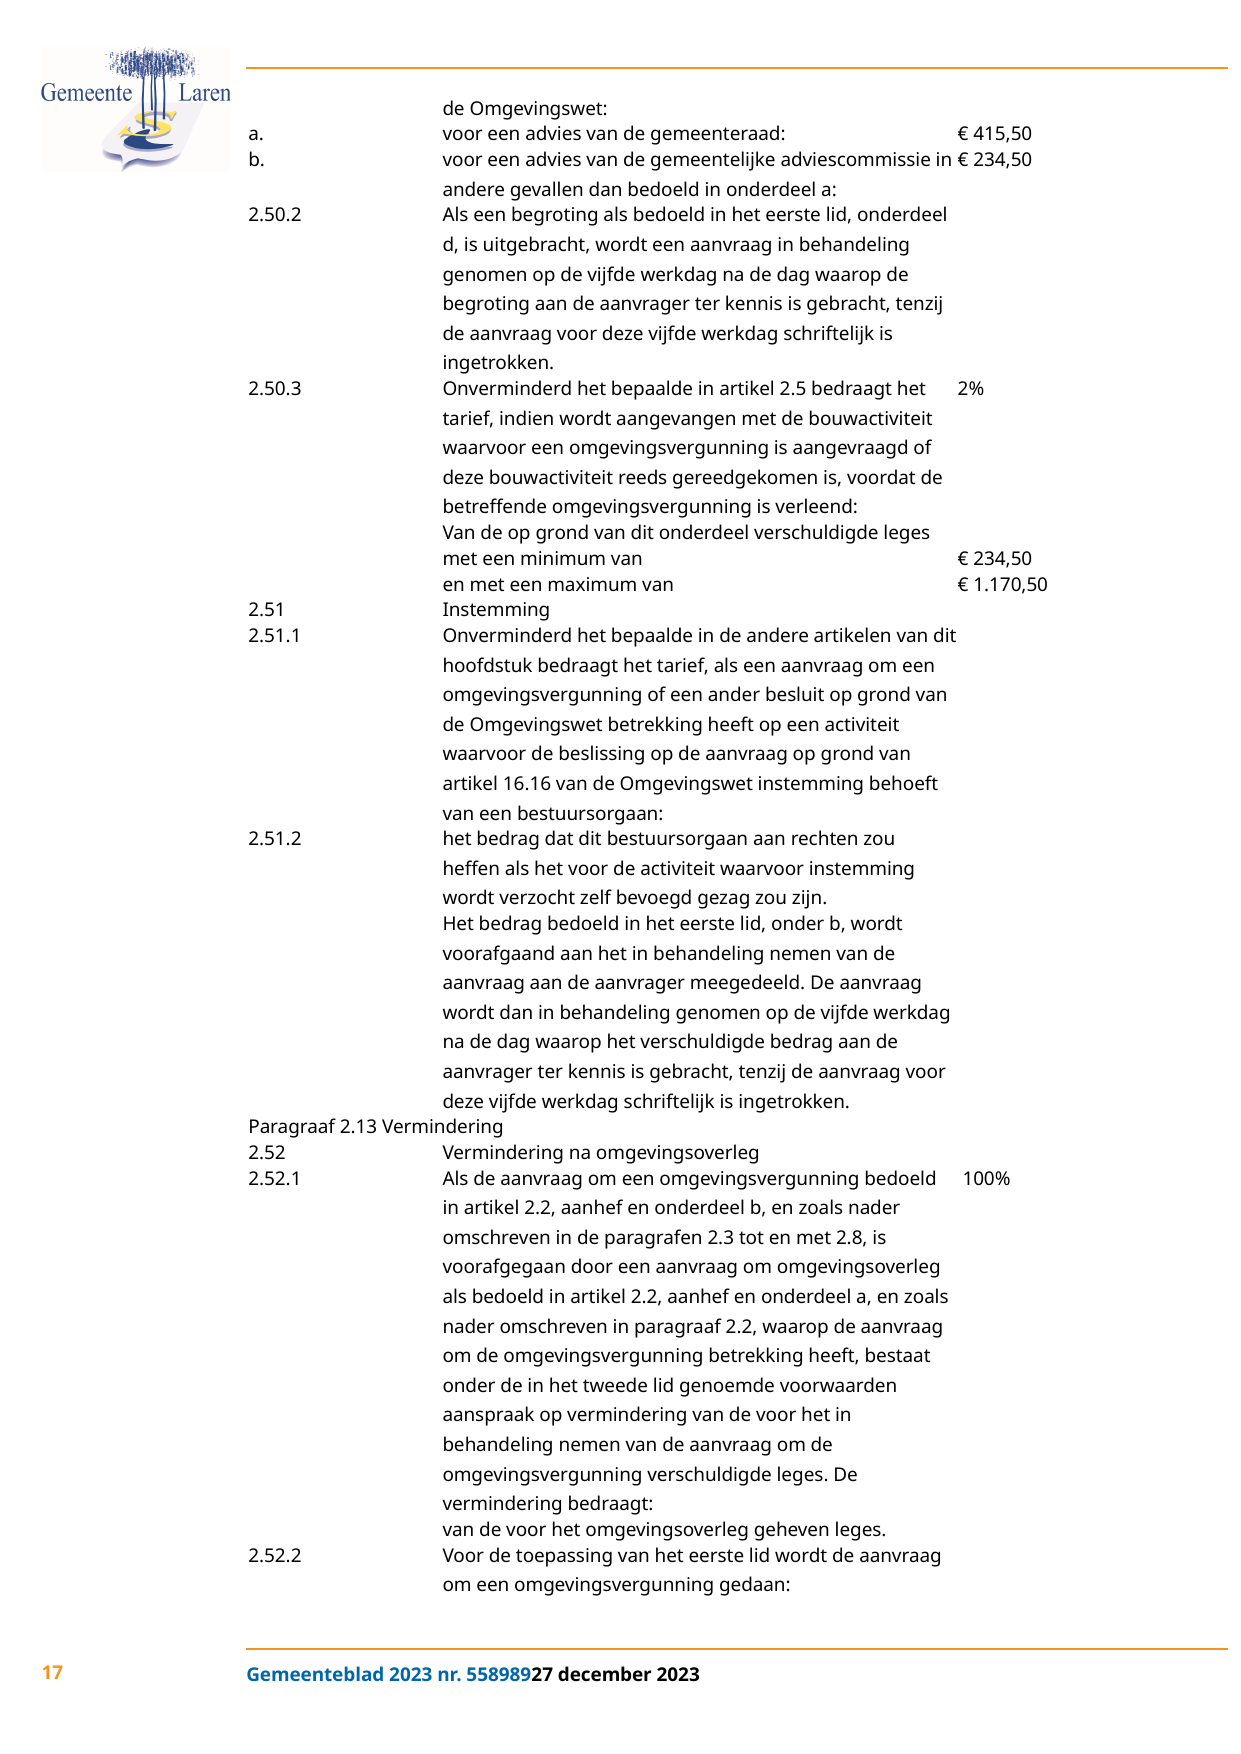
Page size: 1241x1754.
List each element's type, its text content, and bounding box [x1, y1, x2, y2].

table_cell [248, 545, 442, 571]
table_cell [958, 622, 1152, 825]
table_cell Als de aanvraag om een omgevingsvergunning bedoeld in artikel 2.2, aanhef en onderdeel b, en zoals nader omschreven in de paragrafen 2.3 tot en met 2.8, is voorafgegaan door een aanvraag om omgevingsoverleg als bedoeld in artikel 2.2, aanhef en onderdeel a, en zoals nader omschreven in paragraaf 2.2, waarop de aanvraag om de omgevingsvergunning betrekking heeft, bestaat onder de in het tweede lid genoemde voorwaarden aanspraak op vermindering van de voor het in behandeling nemen van de aanvraag om de omgevingsvergunning verschuldigde leges. De vermindering bedraagt: [442, 1165, 957, 1516]
table_cell van de voor het omgevingsoverleg geheven leges. [442, 1516, 957, 1542]
table_cell [958, 596, 1152, 622]
table_cell [248, 910, 442, 1113]
table_cell € 415,50 [958, 121, 1152, 146]
table_cell [248, 571, 442, 596]
table_cell 2.50.3 [248, 375, 442, 519]
table_cell a. [248, 121, 442, 146]
table_cell 2.52.1 [248, 1165, 442, 1516]
table_cell [958, 1114, 1152, 1139]
table_cell en met een maximum van [442, 571, 957, 596]
table_cell [958, 95, 1152, 121]
table_cell Paragraaf 2.13 Vermindering [248, 1114, 957, 1139]
table_cell [958, 1542, 1152, 1597]
table_cell b. [248, 146, 442, 202]
table_cell 2.52 [248, 1139, 442, 1165]
table_cell [958, 825, 1152, 910]
table_cell Instemming [442, 596, 957, 622]
table_cell 100% [958, 1165, 1152, 1516]
table_cell € 1.170,50 [958, 571, 1152, 596]
table_cell [958, 910, 1152, 1113]
table_cell 2.52.2 [248, 1542, 442, 1597]
table_cell voor een advies van de gemeentelijke adviescommissie in andere gevallen dan bedoeld in onderdeel a: [442, 146, 957, 202]
table_cell [248, 95, 442, 121]
table_cell [958, 1516, 1152, 1542]
table_cell 2.51.2 [248, 825, 442, 910]
table_cell het bedrag dat dit bestuursorgaan aan rechten zou heffen als het voor de activiteit waarvoor instemming wordt verzocht zelf bevoegd gezag zou zijn. [442, 825, 957, 910]
table_cell Als een begroting als bedoeld in het eerste lid, onderdeel d, is uitgebracht, wordt een aanvraag in behandeling genomen op de vijfde werkdag na de dag waarop de begroting aan de aanvrager ter kennis is gebracht, tenzij de aanvraag voor deze vijfde werkdag schriftelijk is ingetrokken. [442, 202, 957, 375]
table_cell [248, 1516, 442, 1542]
table_cell € 234,50 [958, 545, 1152, 571]
table_cell 2% [958, 375, 1152, 519]
table_cell met een minimum van [442, 545, 957, 571]
table_cell € 234,50 [958, 146, 1152, 202]
table_cell Voor de toepassing van het eerste lid wordt de aanvraag om een omgevingsvergunning gedaan: [442, 1542, 957, 1597]
table_cell [958, 1139, 1152, 1165]
table_cell Vermindering na omgevingsoverleg [442, 1139, 957, 1165]
table_cell voor een advies van de gemeenteraad: [442, 121, 957, 146]
table_cell [958, 202, 1152, 375]
table_cell [958, 519, 1152, 545]
table_cell 2.51 [248, 596, 442, 622]
table_cell Onverminderd het bepaalde in artikel 2.5 bedraagt het tarief, indien wordt aangevangen met de bouwactiviteit waarvoor een omgevingsvergunning is aangevraagd of deze bouwactiviteit reeds gereedgekomen is, voordat de betreffende omgevingsvergunning is verleend: [442, 375, 957, 519]
table_cell Het bedrag bedoeld in het eerste lid, onder b, wordt voorafgaand aan het in behandeling nemen van de aanvraag aan de aanvrager meegedeeld. De aanvraag wordt dan in behandeling genomen op de vijfde werkdag na de dag waarop het verschuldigde bedrag aan de aanvrager ter kennis is gebracht, tenzij de aanvraag voor deze vijfde werkdag schriftelijk is ingetrokken. [442, 910, 957, 1113]
table_cell de Omgevingswet: [442, 95, 957, 121]
table_cell Onverminderd het bepaalde in de andere artikelen van dit hoofdstuk bedraagt het tarief, als een aanvraag om een omgevingsvergunning of een ander besluit op grond van de Omgevingswet betrekking heeft op een activiteit waarvoor de beslissing op de aanvraag op grond van artikel 16.16 van de Omgevingswet instemming behoeft van een bestuursorgaan: [442, 622, 957, 825]
table_cell Van de op grond van dit onderdeel verschuldigde leges [442, 519, 957, 545]
table_cell [248, 519, 442, 545]
picture [41, 47, 231, 172]
table_cell 2.51.1 [248, 622, 442, 825]
table_cell 2.50.2 [248, 202, 442, 375]
